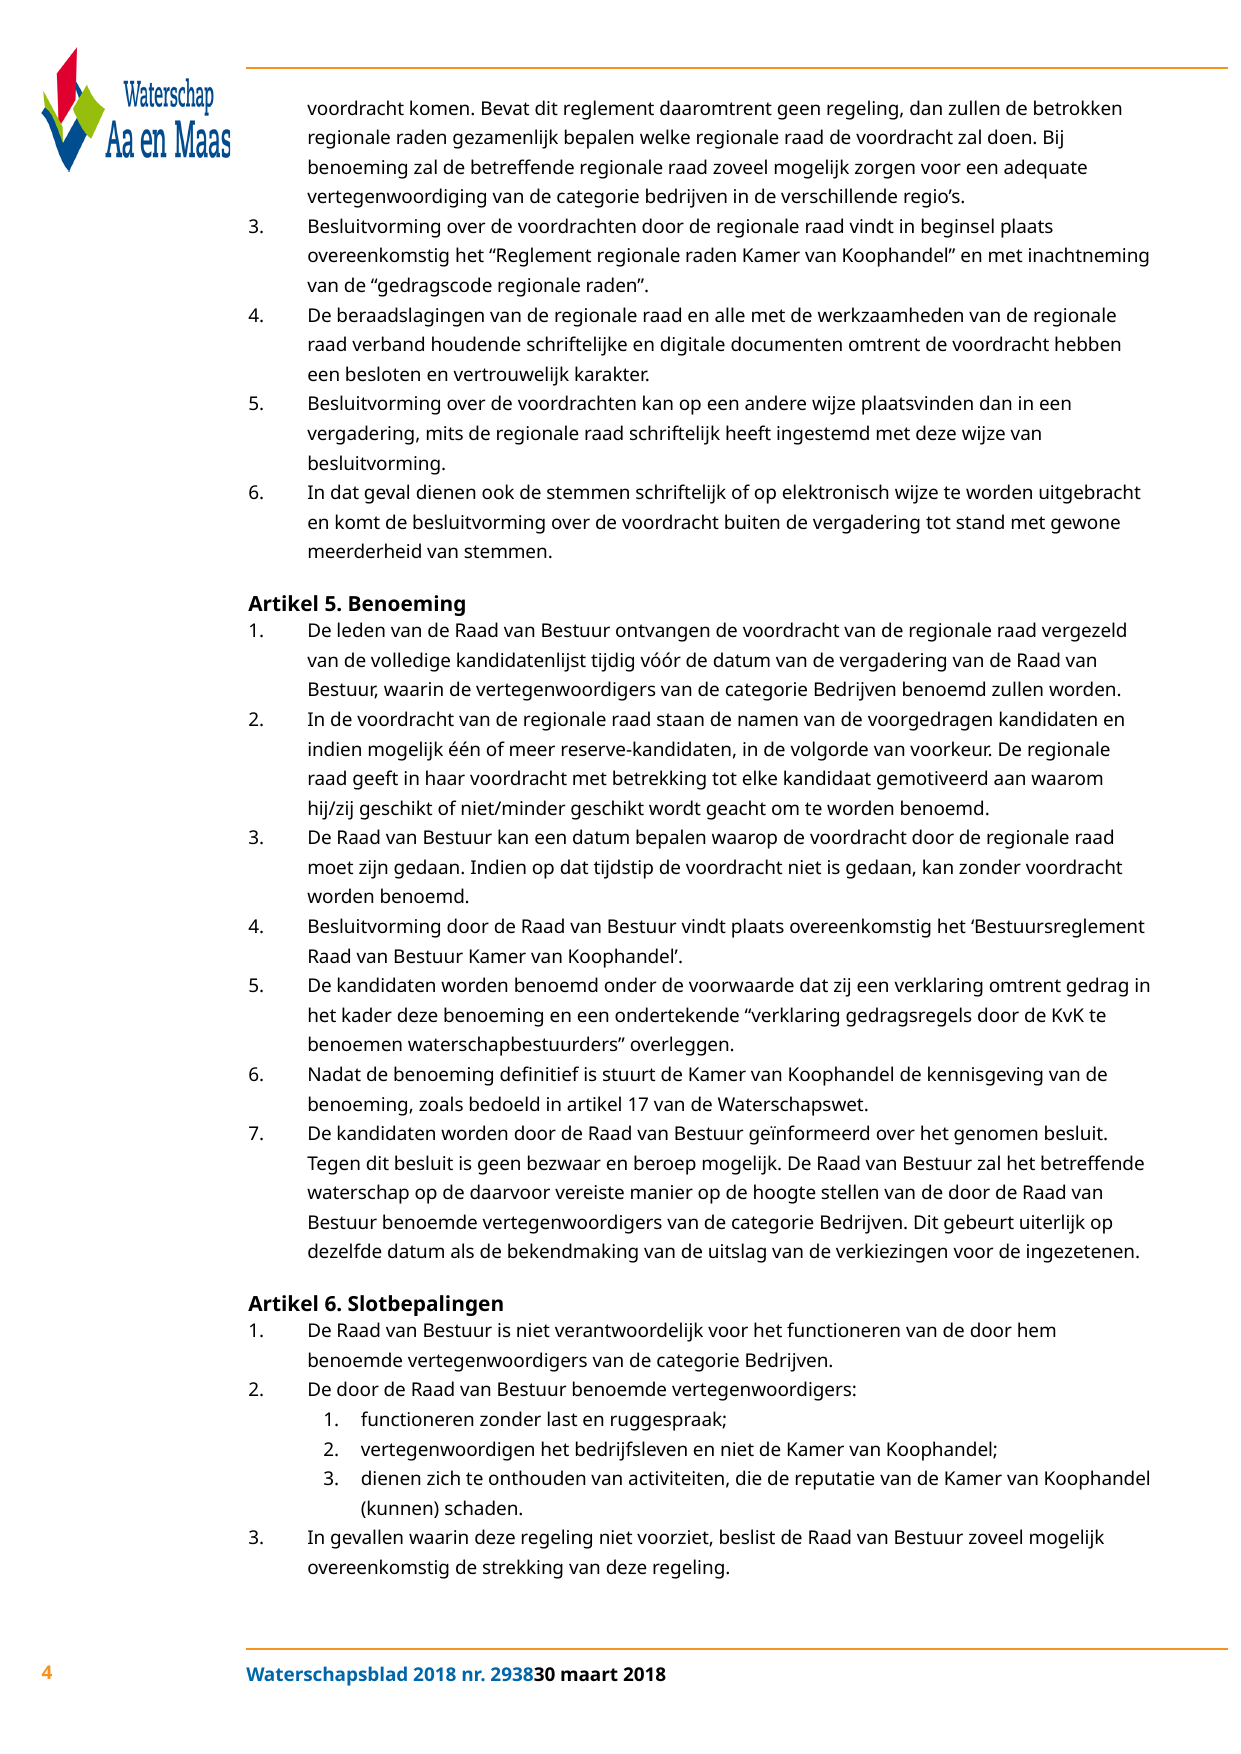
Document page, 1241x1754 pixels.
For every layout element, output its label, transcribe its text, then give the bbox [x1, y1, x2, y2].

list De beraadslagingen van de regionale raad en alle met de werkzaamheden van de regionale raad verband houdende schriftelijke en digitale documenten omtrent de voordracht hebben een besloten en vertrouwelijk karakter. [248, 302, 1152, 387]
picture [41, 47, 231, 172]
list De kandidaten worden benoemd onder de voorwaarde dat zij een verklaring omtrent gedrag in het kader deze benoeming en een ondertekende “verklaring gedragsregels door de KvK te benoemen waterschapbestuurders” overleggen. [248, 972, 1152, 1057]
list In de voordracht van de regionale raad staan de namen van de voorgedragen kandidaten en indien mogelijk één of meer reserve-kandidaten, in de volgorde van voorkeur. De regionale raad geeft in haar voordracht met betrekking tot elke kandidaat gemotiveerd aan waarom hij/zij geschikt of niet/minder geschikt wordt geacht om te worden benoemd. [248, 706, 1152, 821]
text Artikel 6. Slotbepalingen [248, 1289, 1152, 1317]
list voordracht komen. Bevat dit reglement daaromtrent geen regeling, dan zullen de betrokken regionale raden gezamenlijk bepalen welke regionale raad de voordracht zal doen. Bij benoeming zal de betreffende regionale raad zoveel mogelijk zorgen voor een adequate vertegenwoordiging van de categorie bedrijven in de verschillende regio’s. [248, 95, 1152, 209]
list De leden van de Raad van Bestuur ontvangen de voordracht van de regionale raad vergezeld van de volledige kandidatenlijst tijdig vóór de datum van de vergadering van de Raad van Bestuur, waarin de vertegenwoordigers van de categorie Bedrijven benoemd zullen worden. [248, 617, 1152, 702]
list Besluitvorming door de Raad van Bestuur vindt plaats overeenkomstig het ‘Bestuursreglement Raad van Bestuur Kamer van Koophandel’. [248, 913, 1152, 968]
list Besluitvorming over de voordrachten kan op een andere wijze plaatsvinden dan in een vergadering, mits de regionale raad schriftelijk heeft ingestemd met deze wijze van besluitvorming. [248, 391, 1152, 476]
list In dat geval dienen ook de stemmen schriftelijk of op elektronisch wijze te worden uitgebracht en komt de besluitvorming over de voordracht buiten de vergadering tot stand met gewone meerderheid van stemmen. [248, 479, 1152, 564]
list dienen zich te onthouden van activiteiten, die de reputatie van de Kamer van Koophandel (kunnen) schaden. [323, 1465, 1152, 1521]
list De Raad van Bestuur is niet verantwoordelijk voor het functioneren van de door hem benoemde vertegenwoordigers van de categorie Bedrijven. [248, 1317, 1152, 1373]
list De door de Raad van Bestuur benoemde vertegenwoordigers: [248, 1377, 1152, 1402]
list De Raad van Bestuur kan een datum bepalen waarop de voordracht door de regionale raad moet zijn gedaan. Indien op dat tijdstip de voordracht niet is gedaan, kan zonder voordracht worden benoemd. [248, 824, 1152, 909]
list Nadat de benoeming definitief is stuurt de Kamer van Koophandel de kennisgeving van de benoeming, zoals bedoeld in artikel 17 van de Waterschapswet. [248, 1061, 1152, 1116]
list functioneren zonder last en ruggespraak; [323, 1406, 1152, 1432]
text Artikel 5. Benoeming [248, 589, 1152, 617]
list De kandidaten worden door de Raad van Bestuur geïnformeerd over het genomen besluit. Tegen dit besluit is geen bezwaar en beroep mogelijk. De Raad van Bestuur zal het betreffende waterschap op de daarvoor vereiste manier op de hoogte stellen van de door de Raad van Bestuur benoemde vertegenwoordigers van de categorie Bedrijven. Dit gebeurt uiterlijk op dezelfde datum als de bekendmaking van de uitslag van de verkiezingen voor de ingezetenen. [248, 1120, 1152, 1264]
list In gevallen waarin deze regeling niet voorziet, beslist de Raad van Bestuur zoveel mogelijk overeenkomstig de strekking van deze regeling. [248, 1524, 1152, 1580]
list vertegenwoordigen het bedrijfsleven en niet de Kamer van Koophandel; [323, 1436, 1152, 1462]
list Besluitvorming over de voordrachten door de regionale raad vindt in beginsel plaats overeenkomstig het “Reglement regionale raden Kamer van Koophandel” en met inachtneming van de “gedragscode regionale raden”. [248, 213, 1152, 298]
